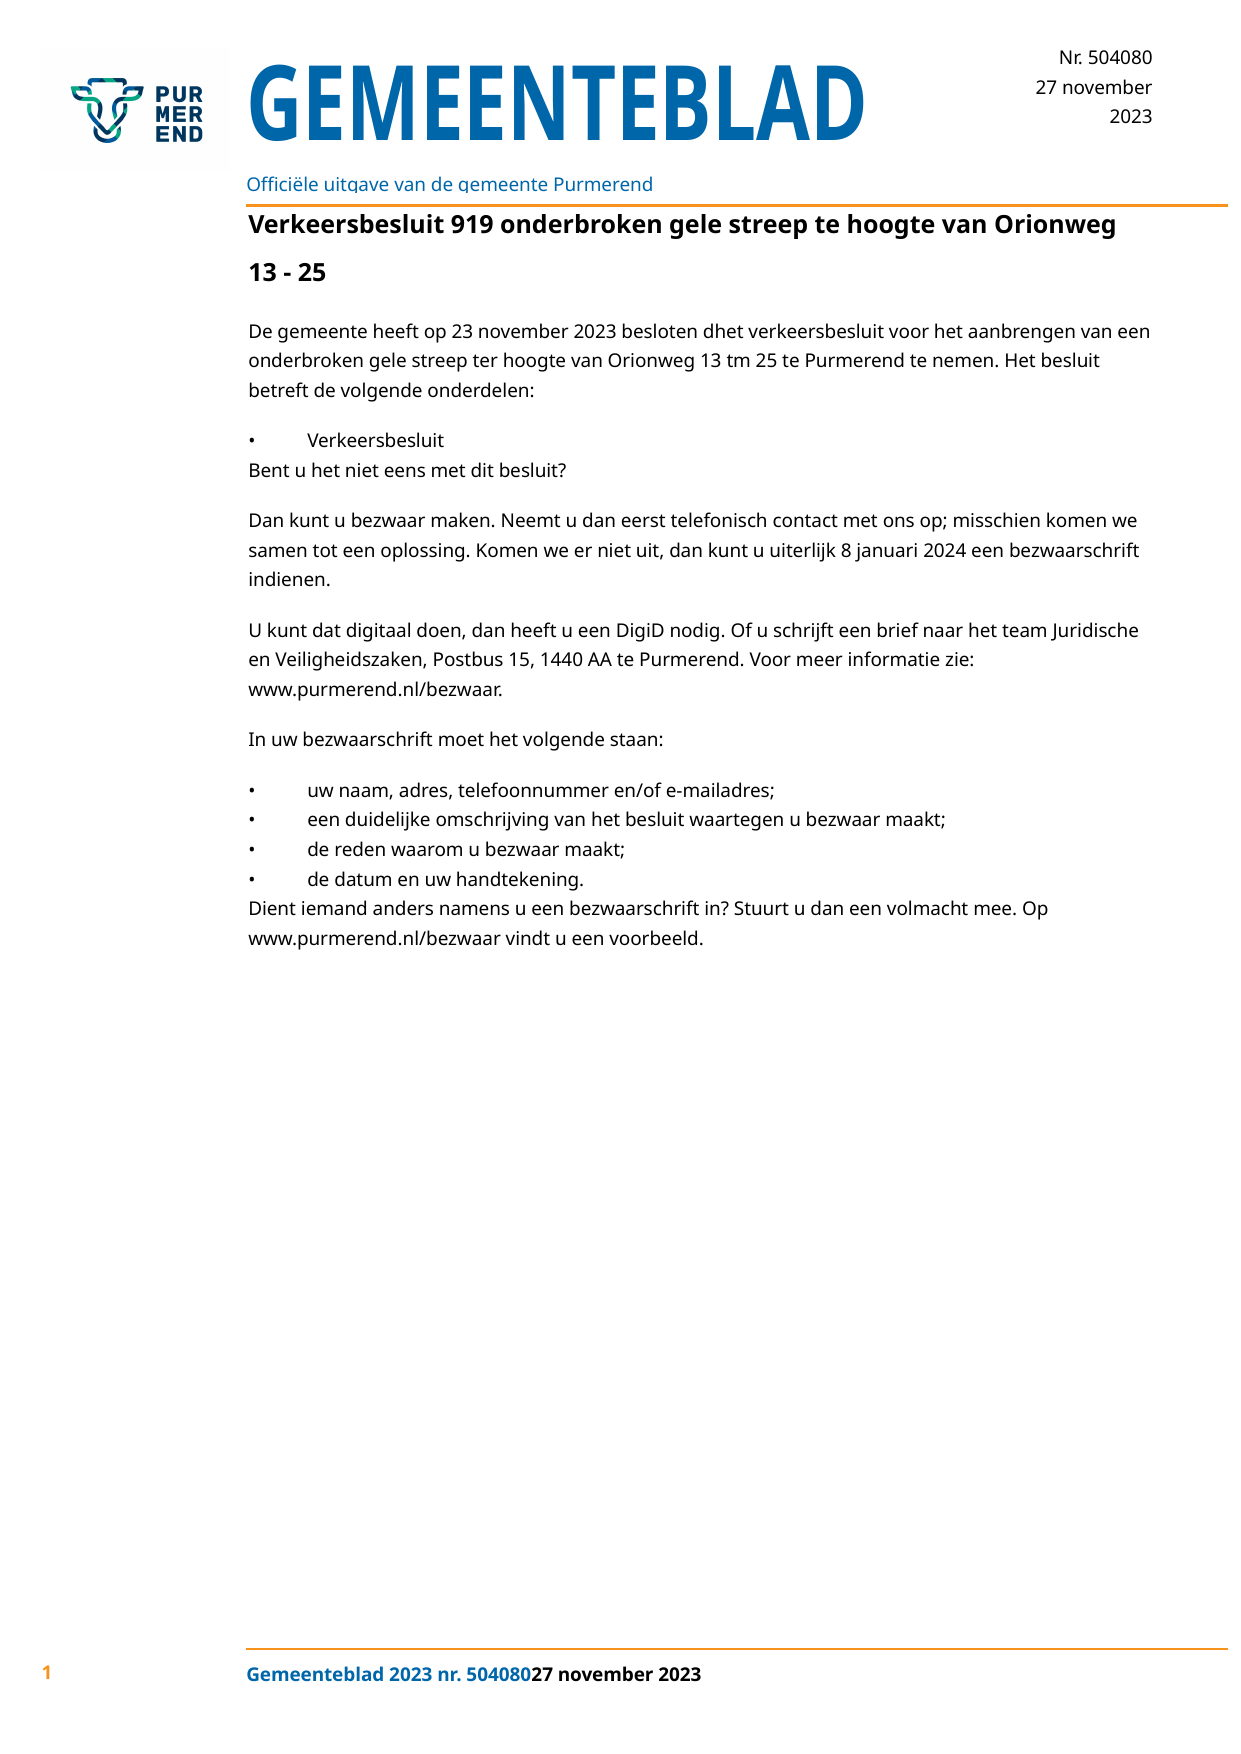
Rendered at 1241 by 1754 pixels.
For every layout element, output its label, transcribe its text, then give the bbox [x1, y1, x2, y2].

list een duidelijke omschrijving van het besluit waartegen u bezwaar maakt; [248, 807, 1152, 832]
list uw naam, adres, telefoonnummer en/of e-mailadres; [248, 777, 1152, 803]
text Verkeersbesluit 919 onderbroken gele streep te hoogte van Orionweg 13 - 25 [248, 207, 1152, 288]
text Dan kunt u bezwaar maken. Neemt u dan eerst telefonisch contact met ons op; misschien komen we samen tot een oplossing. Komen we er niet uit, dan kunt u uiterlijk 8 januari 2024 een bezwaarschrift indienen. [248, 507, 1152, 592]
text U kunt dat digitaal doen, dan heeft u een DigiD nodig. Of u schrijft een brief naar het team Juridische en Veiligheidszaken, Postbus 15, 1440 AA te Purmerend. Voor meer informatie zie: www.purmerend.nl/bezwaar. [248, 617, 1152, 702]
list de datum en uw handtekening. [248, 866, 1152, 892]
text De gemeente heeft op 23 november 2023 besloten dhet verkeersbesluit voor het aanbrengen van een onderbroken gele streep ter hoogte van Orionweg 13 tm 25 te Purmerend te nemen. Het besluit betreft de volgende onderdelen: [248, 318, 1152, 403]
text In uw bezwaarschrift moet het volgende staan: [248, 727, 1152, 752]
picture [41, 47, 231, 172]
text Dient iemand anders namens u een bezwaarschrift in? Stuurt u dan een volmacht mee. Op www.purmerend.nl/bezwaar vindt u een voorbeeld. [248, 895, 1152, 951]
text Bent u het niet eens met dit besluit? [248, 457, 1152, 483]
list Verkeersbesluit [248, 427, 1152, 453]
list de reden waarom u bezwaar maakt; [248, 836, 1152, 862]
